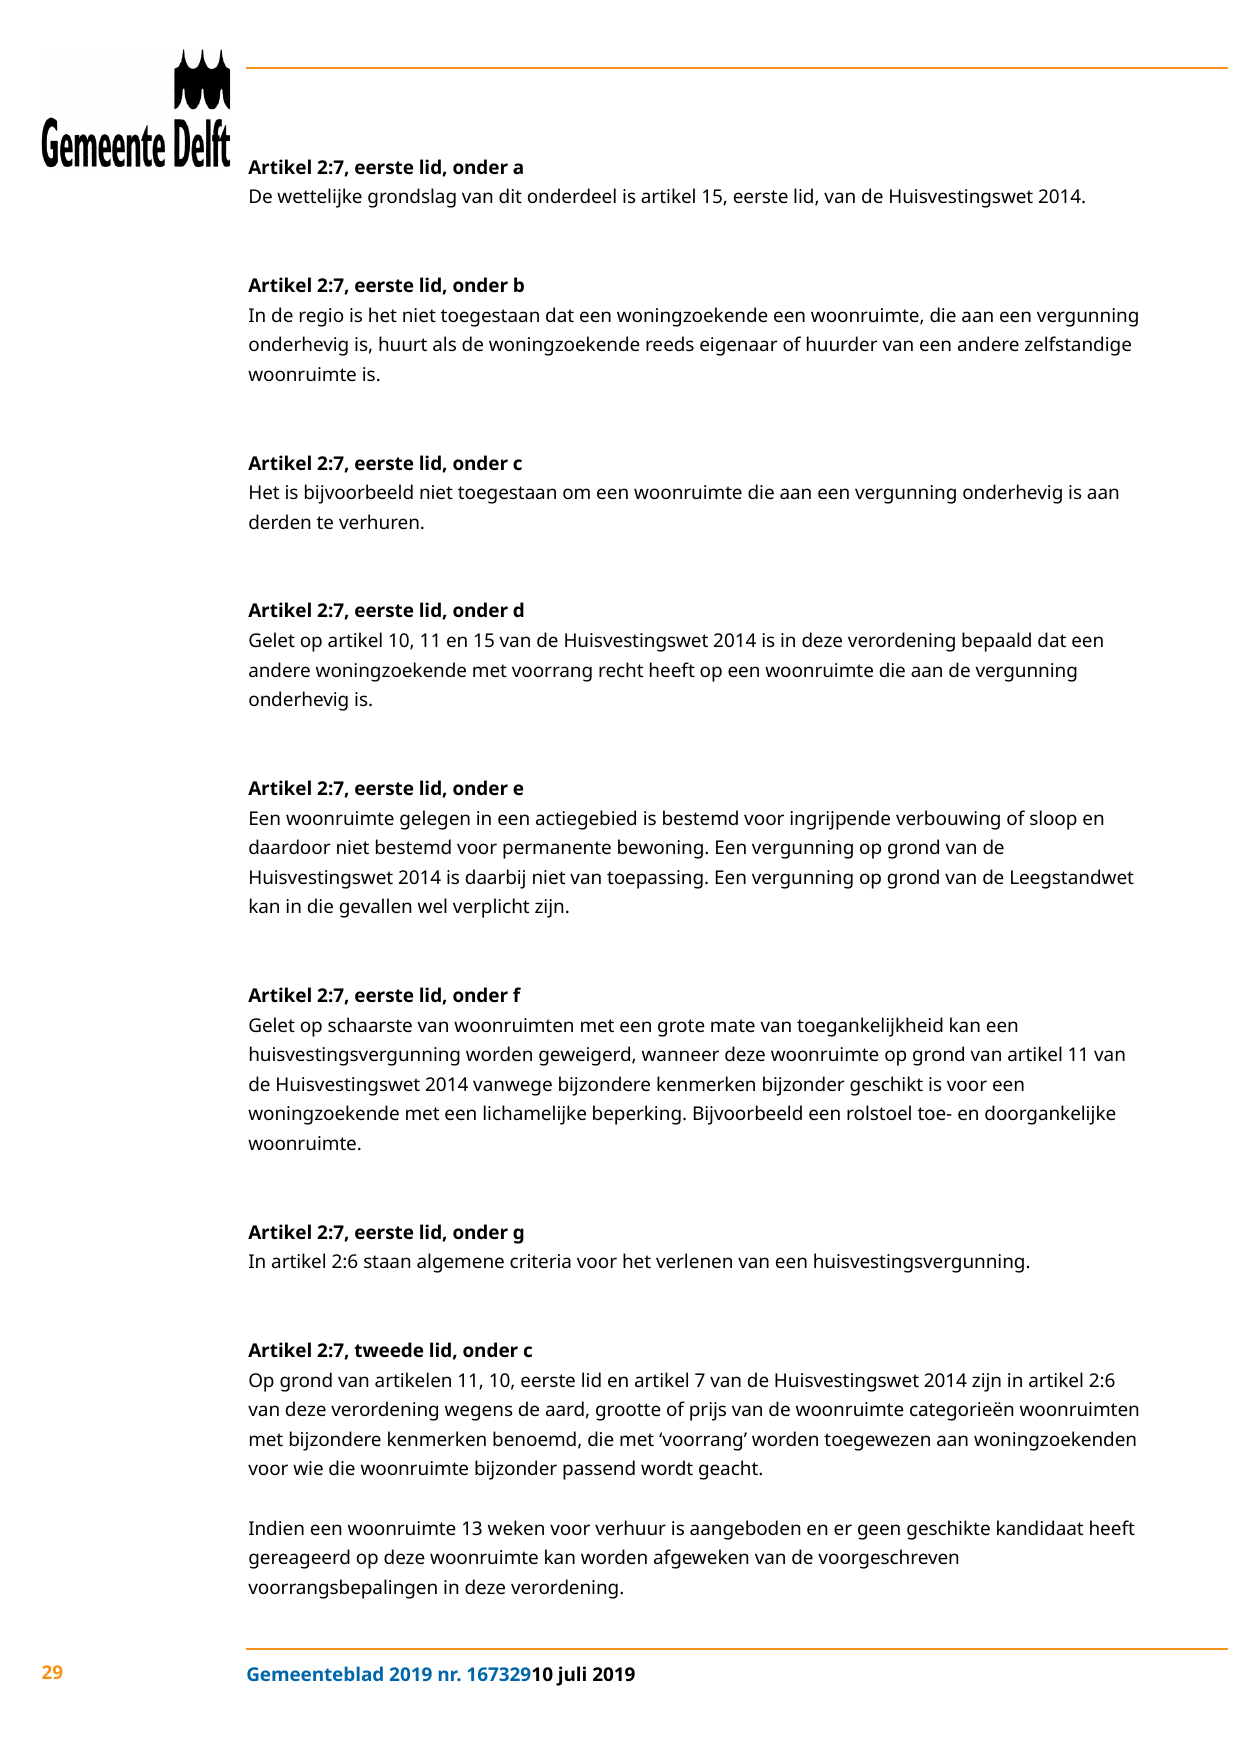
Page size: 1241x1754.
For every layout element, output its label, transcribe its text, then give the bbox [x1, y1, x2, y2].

text Een woonruimte gelegen in een actiegebied is bestemd voor ingrijpende verbouwing of sloop en daardoor niet bestemd voor permanente bewoning. Een vergunning op grond van de Huisvestingswet 2014 is daarbij niet van toepassing. Een vergunning op grond van de Leegstandwet kan in die gevallen wel verplicht zijn. [248, 805, 1152, 919]
text Artikel 2:7, eerste lid, onder g [248, 1219, 1152, 1245]
text De wettelijke grondslag van dit onderdeel is artikel 15, eerste lid, van de Huisvestingswet 2014. [248, 183, 1152, 209]
text Het is bijvoorbeeld niet toegestaan om een woonruimte die aan een vergunning onderhevig is aan derden te verhuren. [248, 479, 1152, 535]
text Artikel 2:7, eerste lid, onder b [248, 272, 1152, 298]
text Op grond van artikelen 11, 10, eerste lid en artikel 7 van de Huisvestingswet 2014 zijn in artikel 2:6 van deze verordening wegens de aard, grootte of prijs van de woonruimte categorieën woonruimten met bijzondere kenmerken benoemd, die met ‘voorrang’ worden toegewezen aan woningzoekenden voor wie die woonruimte bijzonder passend wordt geacht. [248, 1367, 1152, 1481]
text Artikel 2:7, eerste lid, onder e [248, 775, 1152, 801]
text Artikel 2:7, eerste lid, onder f [248, 982, 1152, 1008]
text In de regio is het niet toegestaan dat een woningzoekende een woonruimte, die aan een vergunning onderhevig is, huurt als de woningzoekende reeds eigenaar of huurder van een andere zelfstandige woonruimte is. [248, 302, 1152, 387]
text Gelet op artikel 10, 11 en 15 van de Huisvestingswet 2014 is in deze verordening bepaald dat een andere woningzoekende met voorrang recht heeft op een woonruimte die aan de vergunning onderhevig is. [248, 627, 1152, 712]
text Artikel 2:7, eerste lid, onder c [248, 450, 1152, 476]
picture [41, 47, 231, 172]
text Artikel 2:7, eerste lid, onder d [248, 598, 1152, 623]
text Artikel 2:7, eerste lid, onder a [248, 154, 1152, 180]
text In artikel 2:6 staan algemene criteria voor het verlenen van een huisvestingsvergunning. [248, 1248, 1152, 1274]
text Artikel 2:7, tweede lid, onder c [248, 1337, 1152, 1363]
text Gelet op schaarste van woonruimten met een grote mate van toegankelijkheid kan een huisvestingsvergunning worden geweigerd, wanneer deze woonruimte op grond van artikel 11 van de Huisvestingswet 2014 vanwege bijzondere kenmerken bijzonder geschikt is voor een woningzoekende met een lichamelijke beperking. Bijvoorbeeld een rolstoel toe- en doorgankelijke woonruimte. [248, 1012, 1152, 1156]
text Indien een woonruimte 13 weken voor verhuur is aangeboden en er geen geschikte kandidaat heeft gereageerd op deze woonruimte kan worden afgeweken van de voorgeschreven voorrangsbepalingen in deze verordening. [248, 1515, 1152, 1600]
